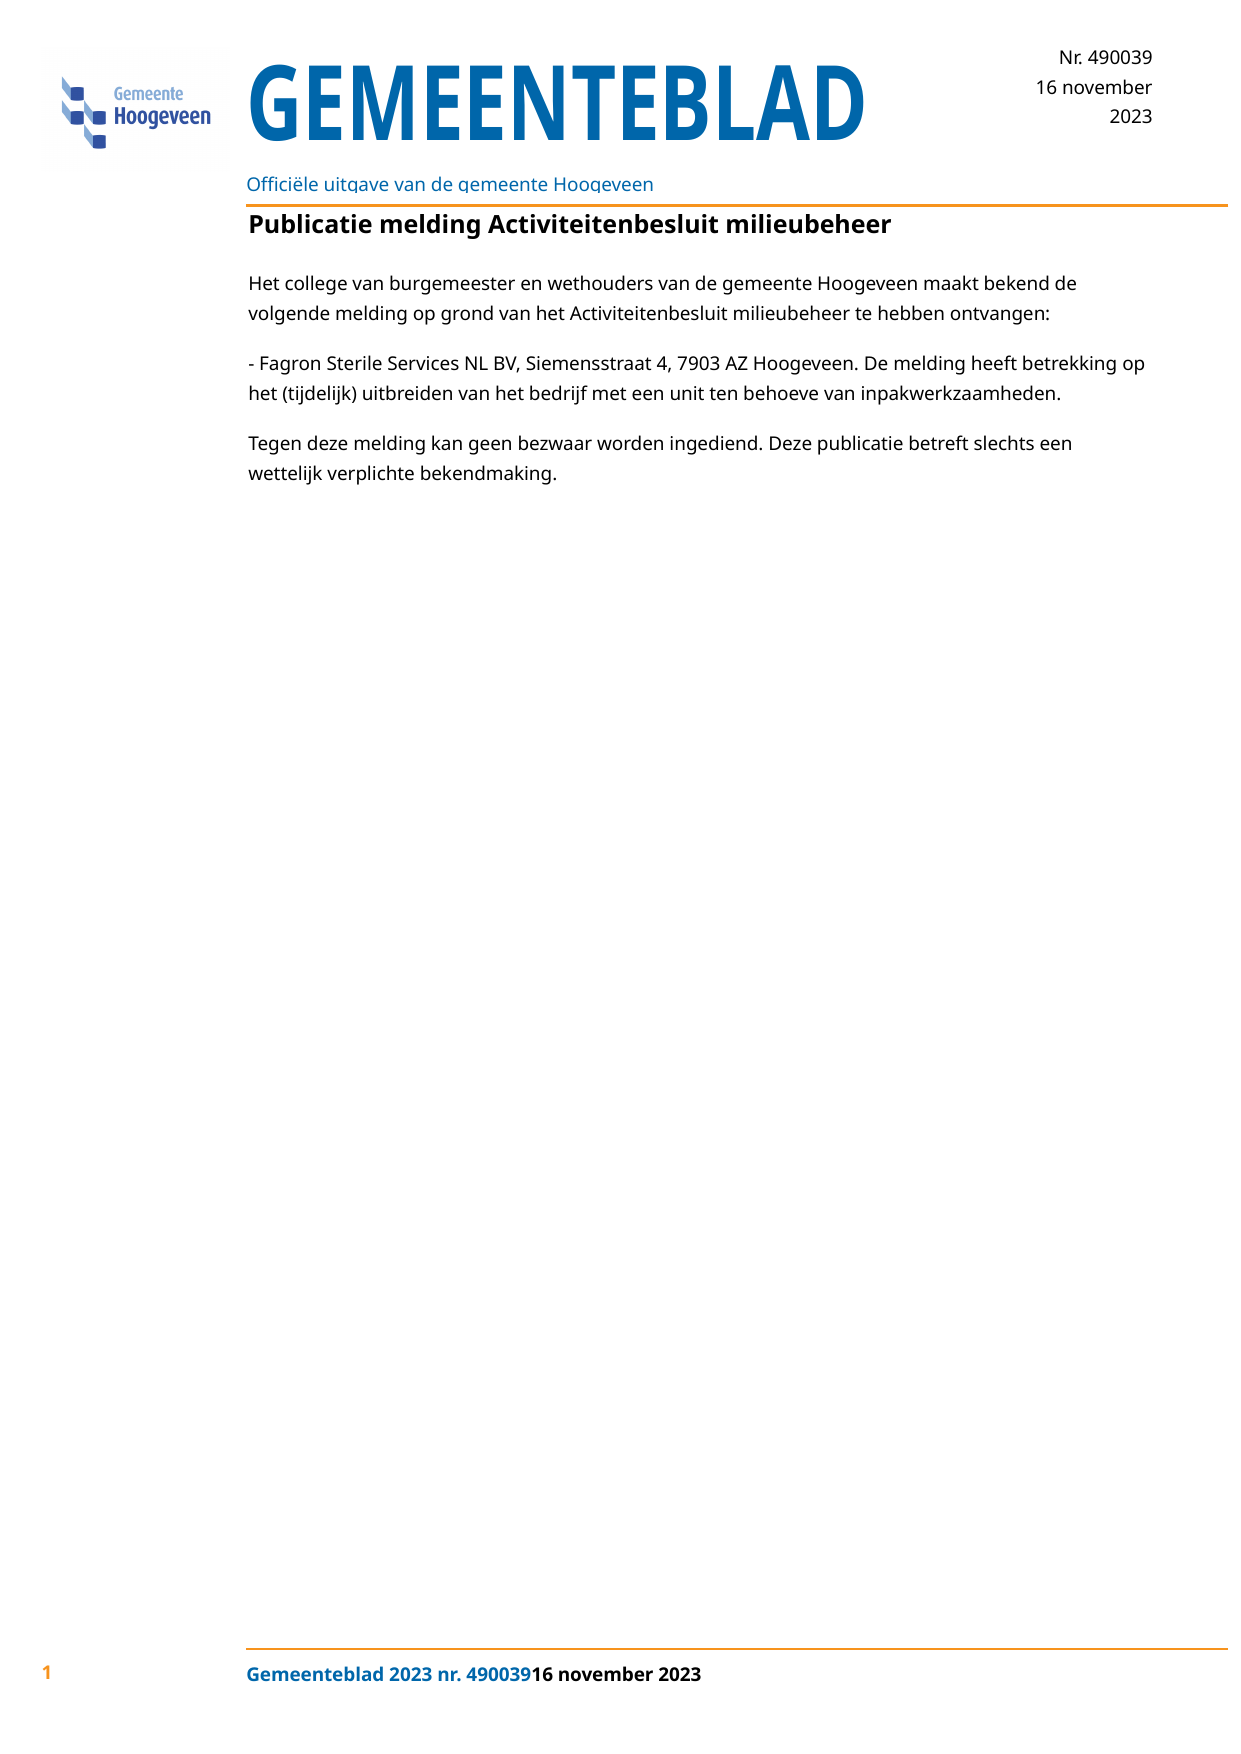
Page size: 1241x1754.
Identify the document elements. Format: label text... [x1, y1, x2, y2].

picture [41, 47, 231, 172]
text Het college van burgemeester en wethouders van de gemeente Hoogeveen maakt bekend de volgende melding op grond van het Activiteitenbesluit milieubeheer te hebben ontvangen: [248, 270, 1152, 326]
text - Fagron Sterile Services NL BV, Siemensstraat 4, 7903 AZ Hoogeveen. De melding heeft betrekking op het (tijdelijk) uitbreiden van het bedrijf met een unit ten behoeve van inpakwerkzaamheden. [248, 350, 1152, 406]
text Tegen deze melding kan geen bezwaar worden ingediend. Deze publicatie betreft slechts een wettelijk verplichte bekendmaking. [248, 430, 1152, 486]
text Publicatie melding Activiteitenbesluit milieubeheer [248, 207, 1152, 241]
